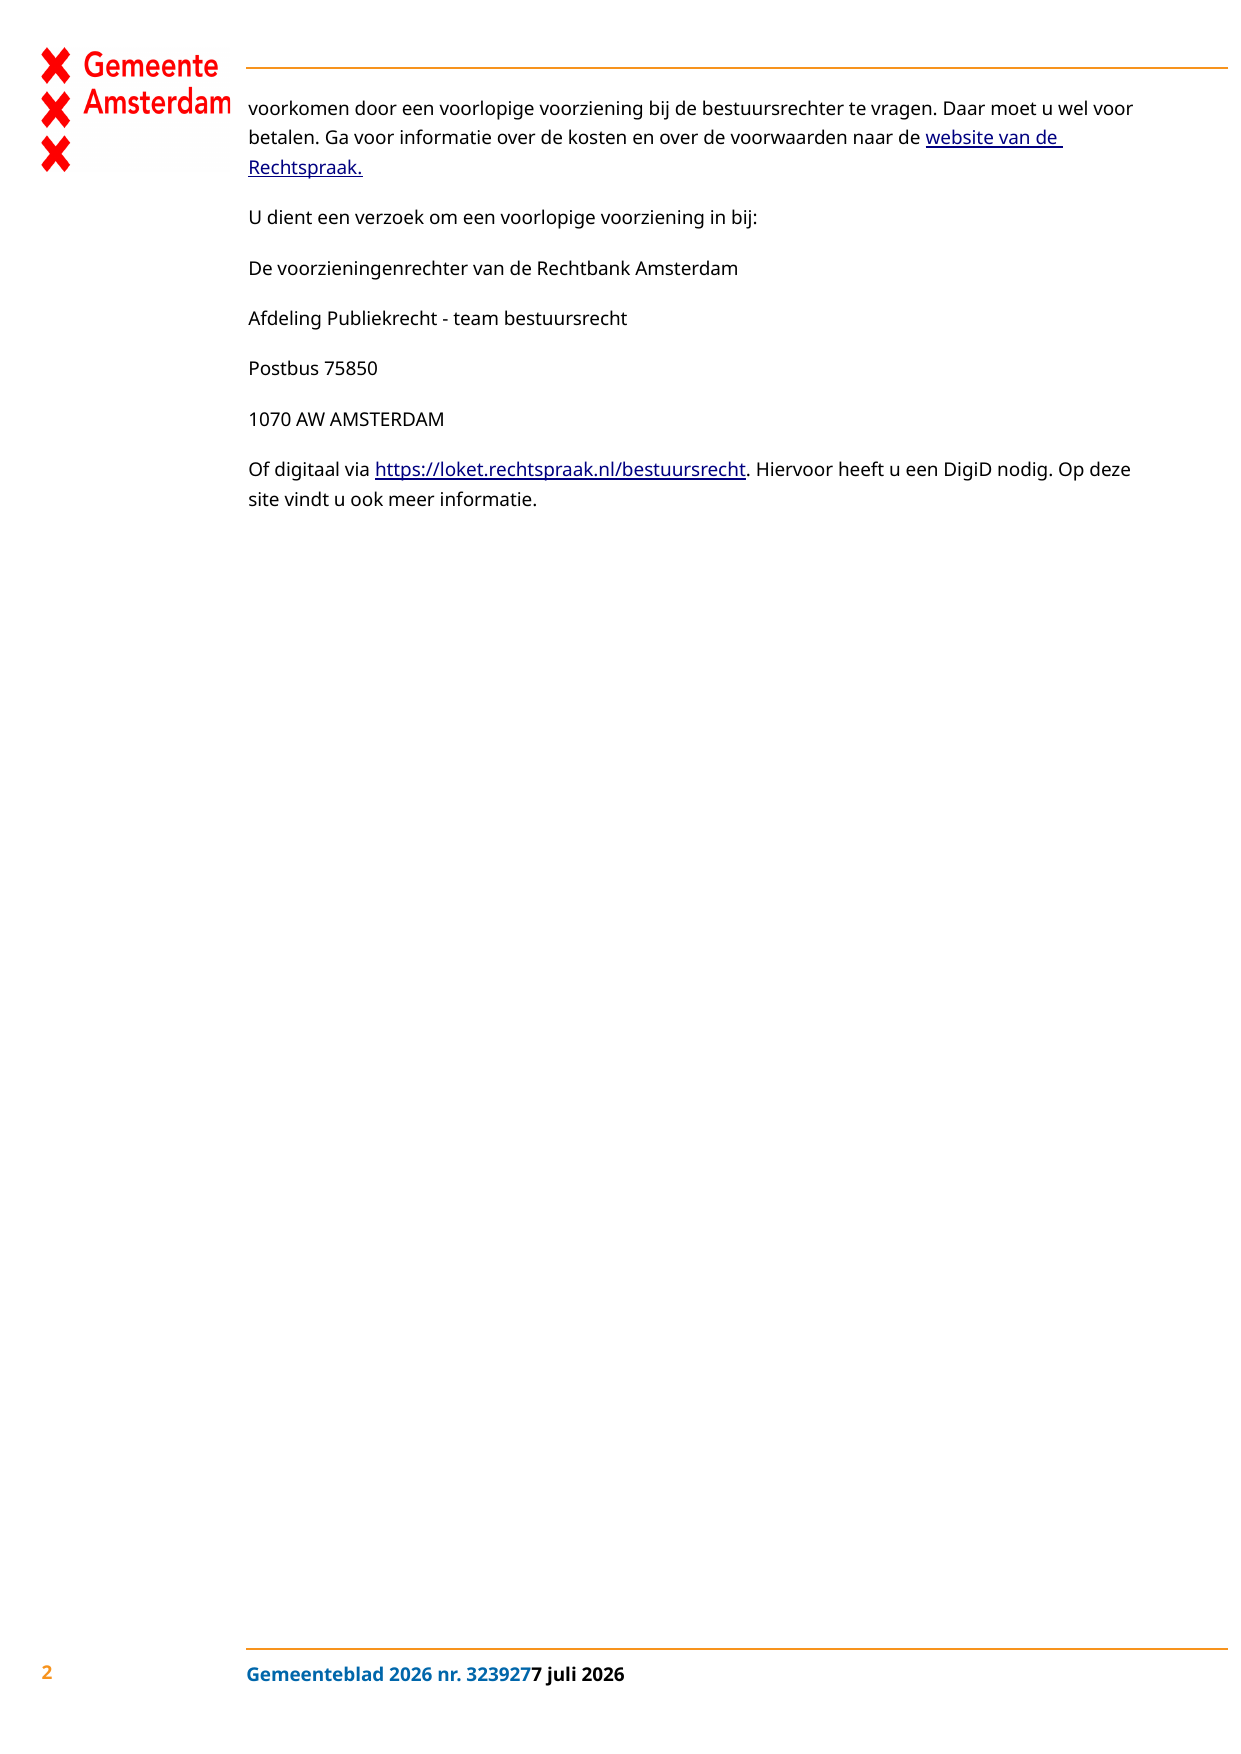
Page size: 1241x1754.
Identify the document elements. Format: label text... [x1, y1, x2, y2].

text Afdeling Publiekrecht - team bestuursrecht [248, 305, 1152, 331]
text 1070 AW AMSTERDAM [248, 406, 1152, 432]
text U dient een verzoek om een voorlopige voorziening in bij: [248, 204, 1152, 230]
text De voorzieningenrechter van de Rechtbank Amsterdam [248, 255, 1152, 281]
text Of digitaal via https://loket.rechtspraak.nl/bestuursrecht. Hiervoor heeft u een DigiD nodig. Op deze site vindt u ook meer informatie. [248, 456, 1152, 512]
text Postbus 75850 [248, 356, 1152, 381]
text voorkomen door een voorlopige voorziening bij de bestuursrechter te vragen. Daar moet u wel voor betalen. Ga voor informatie over de kosten en over de voorwaarden naar de website van de Rechtspraak. [248, 95, 1152, 180]
picture [41, 47, 231, 172]
